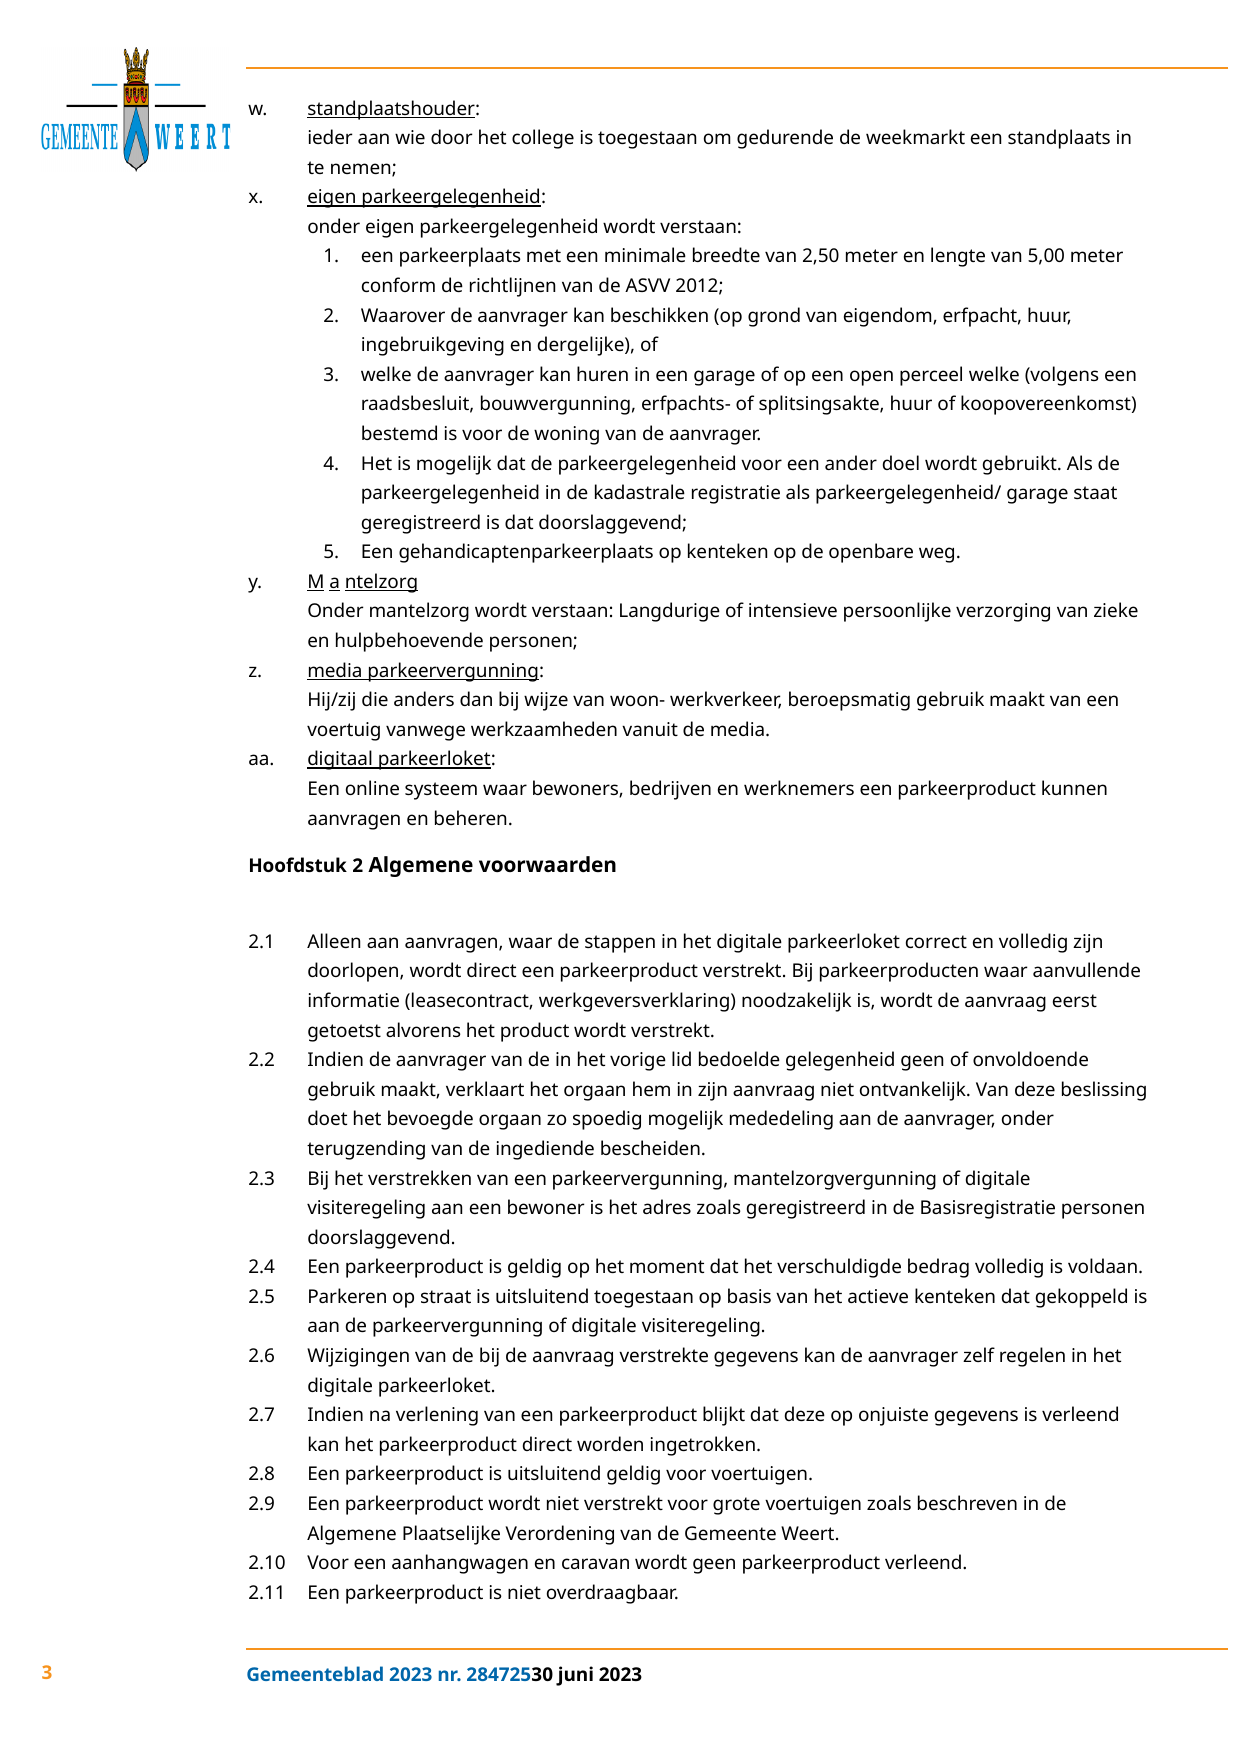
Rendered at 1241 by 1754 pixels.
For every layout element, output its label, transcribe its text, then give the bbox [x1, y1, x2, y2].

list Wijzigingen van de bij de aanvraag verstrekte gegevens kan de aanvrager zelf regelen in het digitale parkeerloket. [248, 1342, 1152, 1398]
list Het is mogelijk dat de parkeergelegenheid voor een ander doel wordt gebruikt. Als de parkeergelegenheid in de kadastrale registratie als parkeergelegenheid/ garage staat geregistreerd is dat doorslaggevend; [323, 450, 1152, 535]
list Een parkeerproduct wordt niet verstrekt voor grote voertuigen zoals beschreven in de Algemene Plaatselijke Verordening van de Gemeente Weert. [248, 1490, 1152, 1546]
list Een parkeerproduct is uitsluitend geldig voor voertuigen. [248, 1461, 1152, 1486]
list M a ntelzorg [248, 568, 1152, 594]
list Bij het verstrekken van een parkeervergunning, mantelzorgvergunning of digitale visiteregeling aan een bewoner is het adres zoals geregistreerd in de Basisregistratie personen doorslaggevend. [248, 1165, 1152, 1250]
list een parkeerplaats met een minimale breedte van 2,50 meter en lengte van 5,00 meter conform de richtlijnen van de ASVV 2012; [323, 243, 1152, 298]
list ieder aan wie door het college is toegestaan om gedurende de weekmarkt een standplaats in te nemen; [248, 124, 1152, 180]
list digitaal parkeerloket: [248, 746, 1152, 771]
list Alleen aan aanvragen, waar de stappen in het digitale parkeerloket correct en volledig zijn doorlopen, wordt direct een parkeerproduct verstrekt. Bij parkeerproducten waar aanvullende informatie (leasecontract, werkgeversverklaring) noodzakelijk is, wordt de aanvraag eerst getoetst alvorens het product wordt verstrekt. [248, 928, 1152, 1043]
list Onder mantelzorg wordt verstaan: Langdurige of intensieve persoonlijke verzorging van zieke en hulpbehoevende personen; [248, 598, 1152, 653]
list Parkeren op straat is uitsluitend toegestaan op basis van het actieve kenteken dat gekoppeld is aan de parkeervergunning of digitale visiteregeling. [248, 1283, 1152, 1338]
list Een gehandicaptenparkeerplaats op kenteken op de openbare weg. [323, 538, 1152, 564]
list Waarover de aanvrager kan beschikken (op grond van eigendom, erfpacht, huur, ingebruikgeving en dergelijke), of [323, 302, 1152, 357]
picture [41, 47, 231, 172]
list standplaatshouder: [248, 95, 1152, 121]
list Indien de aanvrager van de in het vorige lid bedoelde gelegenheid geen of onvoldoende gebruik maakt, verklaart het orgaan hem in zijn aanvraag niet ontvankelijk. Van deze beslissing doet het bevoegde orgaan zo spoedig mogelijk mededeling aan de aanvrager, onder terugzending van de ingediende bescheiden. [248, 1046, 1152, 1161]
list Een parkeerproduct is niet overdraagbaar. [248, 1579, 1152, 1605]
list Hij/zij die anders dan bij wijze van woon- werkverkeer, beroepsmatig gebruik maakt van een voertuig vanwege werkzaamheden vanuit de media. [248, 686, 1152, 742]
list onder eigen parkeergelegenheid wordt verstaan: [248, 213, 1152, 239]
list Indien na verlening van een parkeerproduct blijkt dat deze op onjuiste gegevens is verleend kan het parkeerproduct direct worden ingetrokken. [248, 1401, 1152, 1457]
text Hoofdstuk 2 Algemene voorwaarden [248, 850, 1152, 879]
list eigen parkeergelegenheid: [248, 183, 1152, 209]
list Een parkeerproduct is geldig op het moment dat het verschuldigde bedrag volledig is voldaan. [248, 1253, 1152, 1279]
list welke de aanvrager kan huren in een garage of op een open perceel welke (volgens een raadsbesluit, bouwvergunning, erfpachts- of splitsingsakte, huur of koopovereenkomst) bestemd is voor de woning van de aanvrager. [323, 361, 1152, 446]
list Een online systeem waar bewoners, bedrijven en werknemers een parkeerproduct kunnen aanvragen en beheren. [248, 775, 1152, 831]
list Voor een aanhangwagen en caravan wordt geen parkeerproduct verleend. [248, 1549, 1152, 1575]
list media parkeervergunning: [248, 657, 1152, 683]
